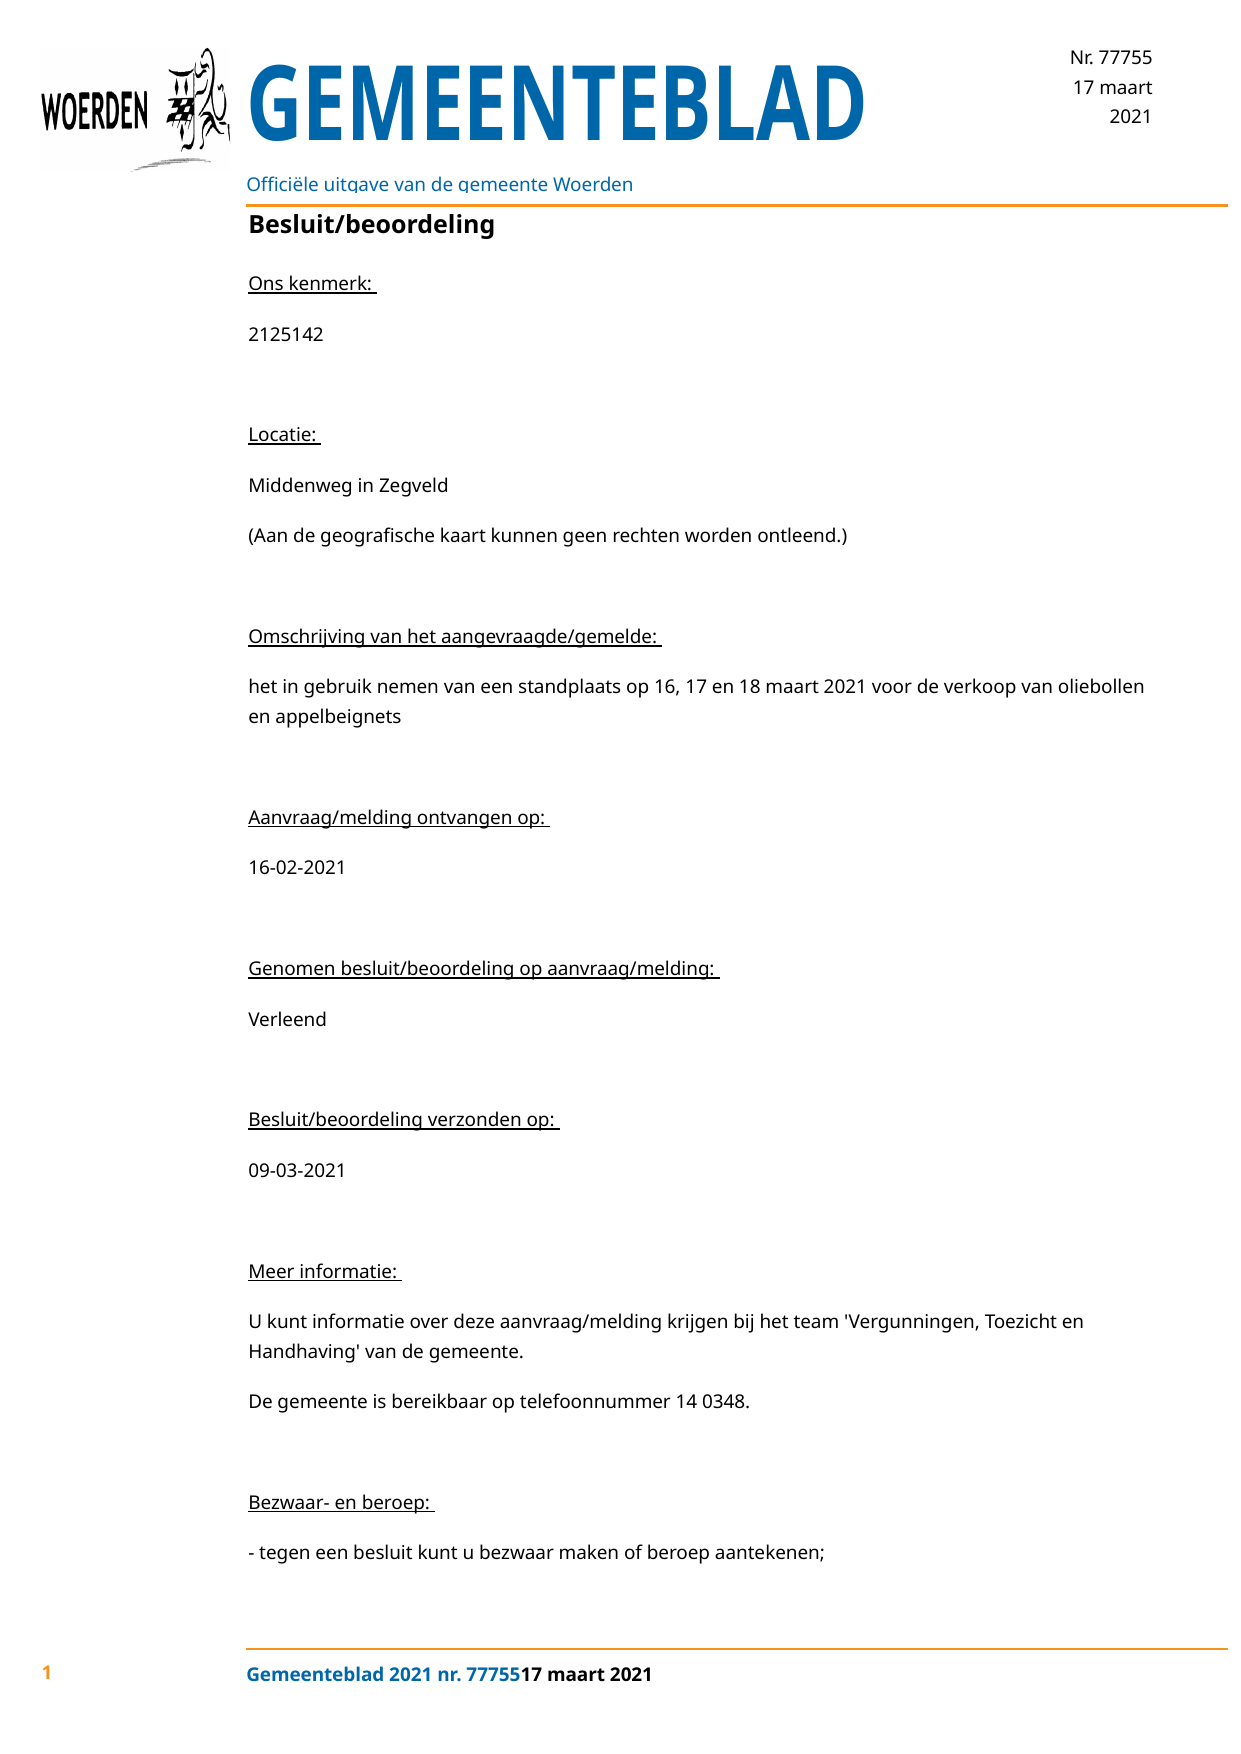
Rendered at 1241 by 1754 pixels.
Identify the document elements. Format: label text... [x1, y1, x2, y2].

text Aanvraag/melding ontvangen op: [248, 804, 1152, 830]
text Middenweg in Zegveld [248, 472, 1152, 498]
text Omschrijving van het aangevraagde/gemelde: [248, 623, 1152, 649]
text 2125142 [248, 321, 1152, 346]
text Bezwaar- en beroep: [248, 1489, 1152, 1515]
text 09-03-2021 [248, 1157, 1152, 1183]
text U kunt informatie over deze aanvraag/melding krijgen bij het team 'Vergunningen, Toezicht en Handhaving' van de gemeente. [248, 1308, 1152, 1363]
picture [41, 47, 231, 172]
text Locatie: [248, 422, 1152, 447]
text het in gebruik nemen van een standplaats op 16, 17 en 18 maart 2021 voor de verkoop van oliebollen en appelbeignets [248, 674, 1152, 729]
text - tegen een besluit kunt u bezwaar maken of beroep aantekenen; [248, 1539, 1152, 1565]
text De gemeente is bereikbaar op telefoonnummer 14 0348. [248, 1388, 1152, 1414]
text Verleend [248, 1006, 1152, 1031]
text Besluit/beoordeling [248, 207, 1152, 241]
text Besluit/beoordeling verzonden op: [248, 1107, 1152, 1132]
text 16-02-2021 [248, 854, 1152, 880]
text Meer informatie: [248, 1258, 1152, 1283]
text Ons kenmerk: [248, 270, 1152, 296]
text (Aan de geografische kaart kunnen geen rechten worden ontleend.) [248, 522, 1152, 548]
text Genomen besluit/beoordeling op aanvraag/melding: [248, 955, 1152, 981]
